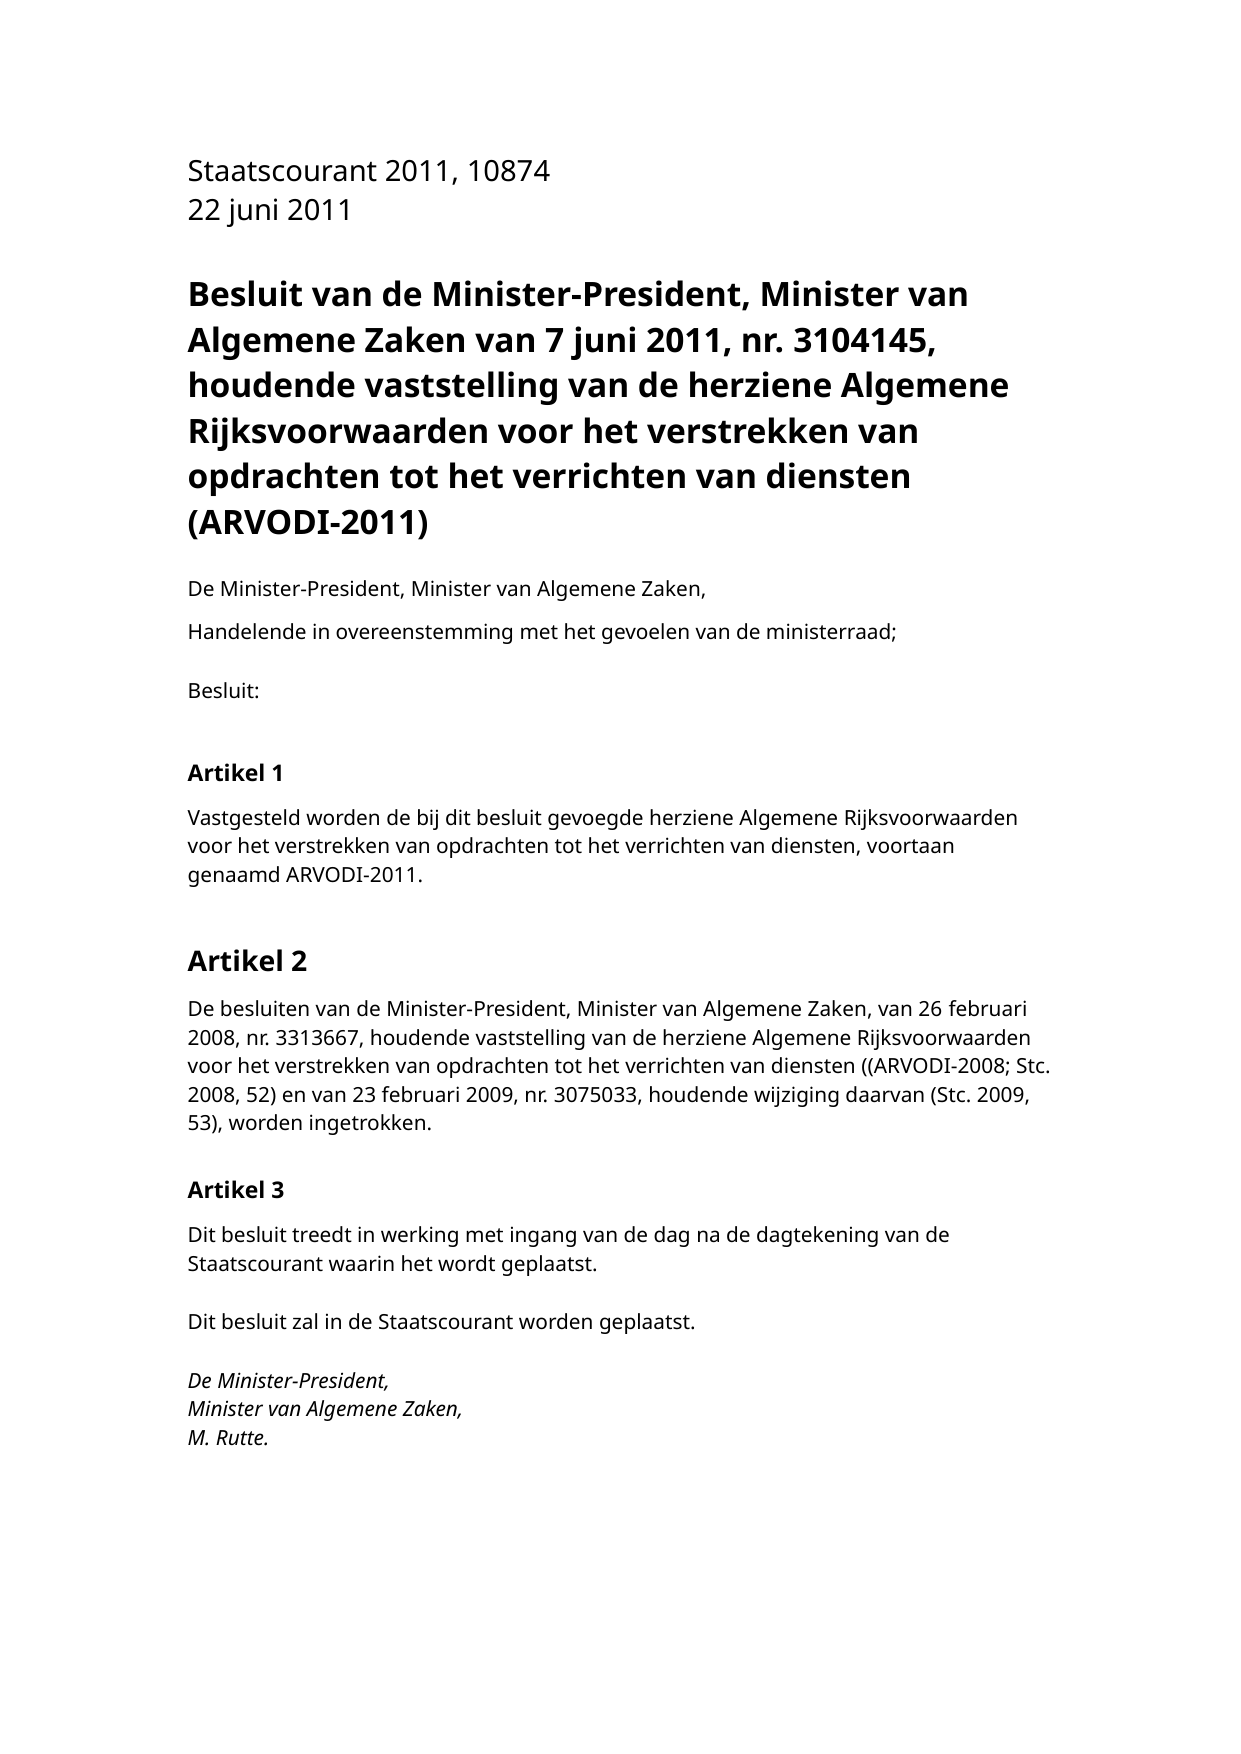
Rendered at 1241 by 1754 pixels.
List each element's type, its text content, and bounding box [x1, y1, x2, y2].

subtitle Besluit van de Minister-President, Minister van Algemene Zaken van 7 juni 2011, nr. 3104145, houdende vaststelling van de herziene Algemene Rijksvoorwaarden voor het verstrekken van opdrachten tot het verrichten van diensten (ARVODI-2011) [187, 271, 1053, 544]
subtitle Artikel 3 [187, 1174, 1053, 1205]
text De Minister-President, Minister van Algemene Zaken, [187, 574, 1053, 602]
subtitle Artikel 1 [187, 757, 1053, 788]
text De Minister-President, [187, 1366, 1053, 1394]
subtitle Artikel 2 [187, 941, 1053, 979]
text Minister van Algemene Zaken, [187, 1394, 1053, 1423]
text M. Rutte. [187, 1423, 1053, 1451]
text De besluiten van de Minister-President, Minister van Algemene Zaken, van 26 februari 2008, nr. 3313667, houdende vaststelling van de herziene Algemene Rijksvoorwaarden voor het verstrekken van opdrachten tot het verrichten van diensten ((ARVODI-2008; Stc. 2008, 52) en van 23 februari 2009, nr. 3075033, houdende wijziging daarvan (Stc. 2009, 53), worden ingetrokken. [187, 994, 1053, 1137]
text Staatscourant 2011, 10874 [187, 150, 1053, 190]
text Besluit: [187, 676, 1053, 704]
text Dit besluit zal in de Staatscourant worden geplaatst. [187, 1307, 1053, 1336]
text Handelende in overeenstemming met het gevoelen van de ministerraad; [187, 617, 1053, 646]
text Vastgesteld worden de bij dit besluit gevoegde herziene Algemene Rijksvoorwaarden voor het verstrekken van opdrachten tot het verrichten van diensten, voortaan genaamd ARVODI-2011. [187, 803, 1053, 888]
text 22 juni 2011 [187, 190, 1053, 229]
text Dit besluit treedt in werking met ingang van de dag na de dagtekening van de Staatscourant waarin het wordt geplaatst. [187, 1220, 1053, 1277]
